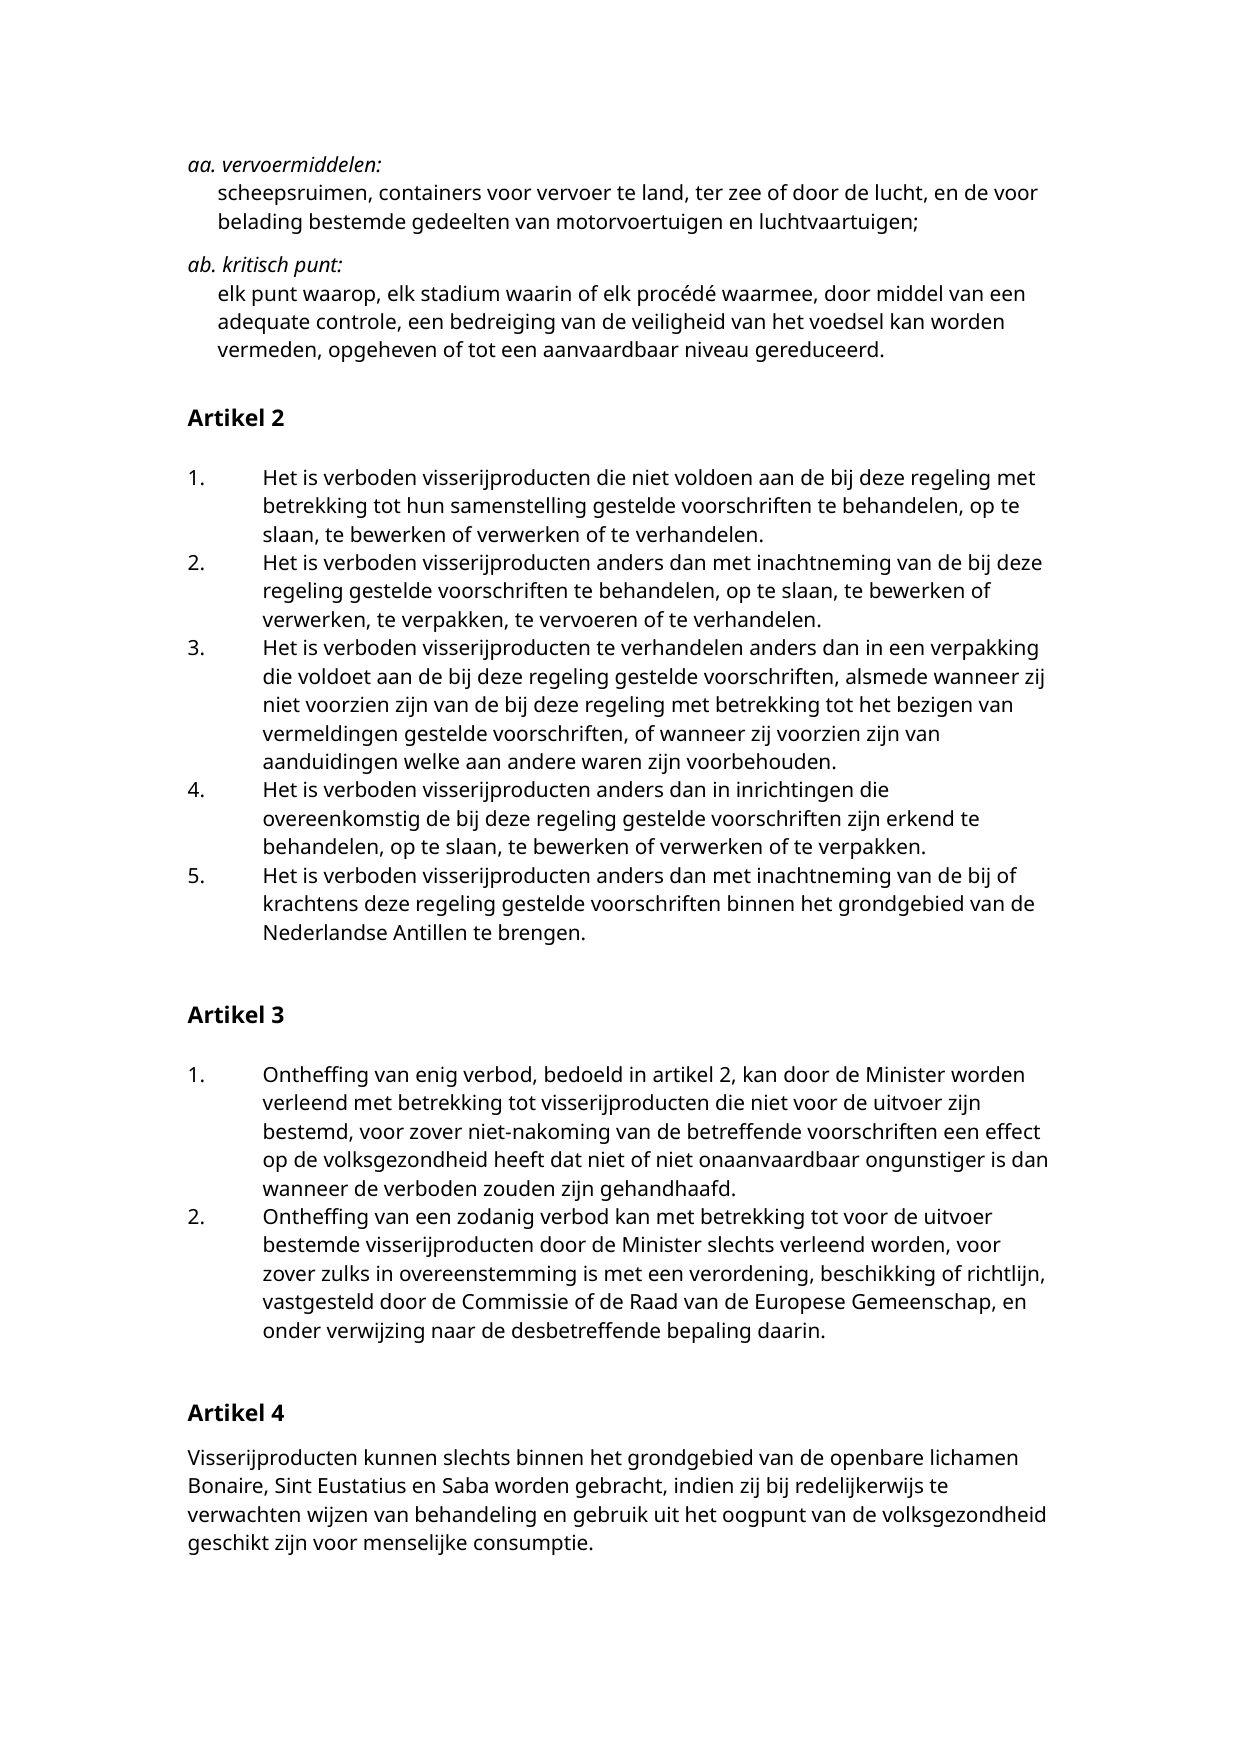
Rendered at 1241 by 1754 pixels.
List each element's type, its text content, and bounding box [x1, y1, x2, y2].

subtitle Artikel 2 [187, 402, 1053, 433]
text ab. kritisch punt: [187, 250, 1053, 279]
list Ontheffing van een zodanig verbod kan met betrekking tot voor de uitvoer bestemde visserijproducten door de Minister slechts verleend worden, voor zover zulks in overeenstemming is met een verordening, beschikking of richtlijn, vastgesteld door de Commissie of de Raad van de Europese Gemeenschap, en onder verwijzing naar de desbetreffende bepaling daarin. [187, 1202, 1053, 1344]
text aa. vervoermiddelen: [187, 150, 1053, 178]
list Het is verboden visserijproducten anders dan met inachtneming van de bij deze regeling gestelde voorschriften te behandelen, op te slaan, te bewerken of verwerken, te verpakken, te vervoeren of te verhandelen. [187, 548, 1053, 633]
subtitle Artikel 4 [187, 1397, 1053, 1428]
list Het is verboden visserijproducten anders dan met inachtneming van de bij of krachtens deze regeling gestelde voorschriften binnen het grondgebied van de Nederlandse Antillen te brengen. [187, 861, 1053, 946]
list Het is verboden visserijproducten anders dan in inrichtingen die overeenkomstig de bij deze regeling gestelde voorschriften zijn erkend te behandelen, op te slaan, te bewerken of verwerken of te verpakken. [187, 776, 1053, 861]
list Het is verboden visserijproducten te verhandelen anders dan in een verpakking die voldoet aan de bij deze regeling gestelde voorschriften, alsmede wanneer zij niet voorzien zijn van de bij deze regeling met betrekking tot het bezigen van vermeldingen gestelde voorschriften, of wanneer zij voorzien zijn van aanduidingen welke aan andere waren zijn voorbehouden. [187, 633, 1053, 776]
text elk punt waarop, elk stadium waarin of elk procédé waarmee, door middel van een adequate controle, een bedreiging van de veiligheid van het voedsel kan worden vermeden, opgeheven of tot een aanvaardbaar niveau gereduceerd. [217, 279, 1053, 364]
text scheepsruimen, containers voor vervoer te land, ter zee of door de lucht, en de voor belading bestemde gedeelten van motorvoertuigen en luchtvaartuigen; [217, 178, 1053, 235]
list Het is verboden visserijproducten die niet voldoen aan de bij deze regeling met betrekking tot hun samenstelling gestelde voorschriften te behandelen, op te slaan, te bewerken of verwerken of te verhandelen. [187, 463, 1053, 548]
text Visserijproducten kunnen slechts binnen het grondgebied van de openbare lichamen Bonaire, Sint Eustatius en Saba worden gebracht, indien zij bij redelijkerwijs te verwachten wijzen van behandeling en gebruik uit het oogpunt van de volksgezondheid geschikt zijn voor menselijke consumptie. [187, 1443, 1053, 1557]
subtitle Artikel 3 [187, 999, 1053, 1030]
list Ontheffing van enig verbod, bedoeld in artikel 2, kan door de Minister worden verleend met betrekking tot visserijproducten die niet voor de uitvoer zijn bestemd, voor zover niet-nakoming van de betreffende voorschriften een effect op de volksgezondheid heeft dat niet of niet onaanvaardbaar ongunstiger is dan wanneer de verboden zouden zijn gehandhaafd. [187, 1060, 1053, 1202]
